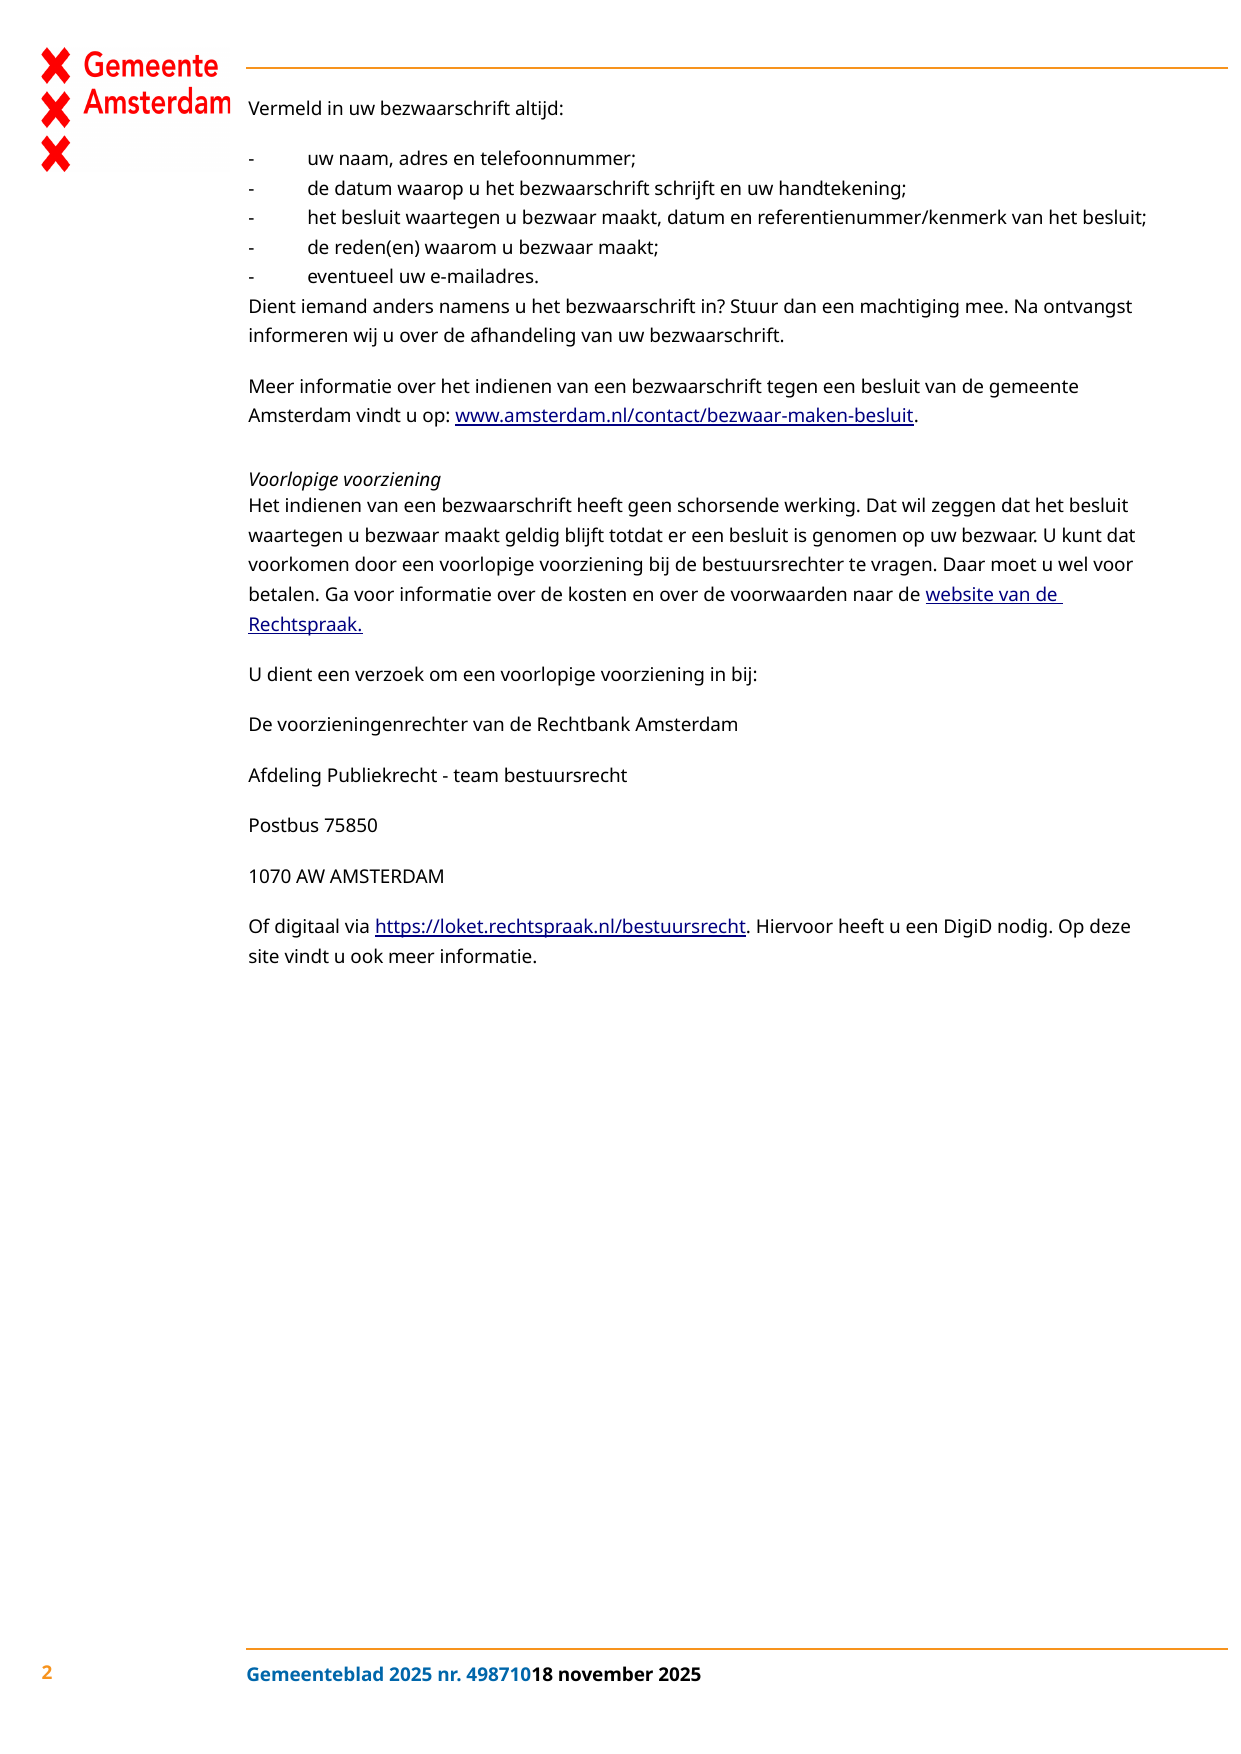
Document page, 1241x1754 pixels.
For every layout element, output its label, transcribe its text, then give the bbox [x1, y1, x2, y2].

text Dient iemand anders namens u het bezwaarschrift in? Stuur dan een machtiging mee. Na ontvangst informeren wij u over de afhandeling van uw bezwaarschrift. [248, 293, 1152, 348]
text Of digitaal via https://loket.rechtspraak.nl/bestuursrecht. Hiervoor heeft u een DigiD nodig. Op deze site vindt u ook meer informatie. [248, 913, 1152, 968]
list uw naam, adres en telefoonnummer; [248, 145, 1152, 171]
list het besluit waartegen u bezwaar maakt, datum en referentienummer/kenmerk van het besluit; [248, 204, 1152, 230]
list de datum waarop u het bezwaarschrift schrijft en uw handtekening; [248, 175, 1152, 201]
text Voorlopige voorziening [248, 467, 1152, 492]
text Postbus 75850 [248, 812, 1152, 838]
text Afdeling Publiekrecht - team bestuursrecht [248, 762, 1152, 788]
picture [41, 47, 231, 172]
list eventueel uw e-mailadres. [248, 263, 1152, 289]
text U dient een verzoek om een voorlopige voorziening in bij: [248, 661, 1152, 687]
text Meer informatie over het indienen van een bezwaarschrift tegen een besluit van de gemeente Amsterdam vindt u op: www.amsterdam.nl/contact/bezwaar-maken-besluit. [248, 373, 1152, 428]
text Het indienen van een bezwaarschrift heeft geen schorsende werking. Dat wil zeggen dat het besluit waartegen u bezwaar maakt geldig blijft totdat er een besluit is genomen op uw bezwaar. U kunt dat voorkomen door een voorlopige voorziening bij de bestuursrechter te vragen. Daar moet u wel voor betalen. Ga voor informatie over de kosten en over de voorwaarden naar de website van de Rechtspraak. [248, 492, 1152, 636]
text Vermeld in uw bezwaarschrift altijd: [248, 95, 1152, 121]
list de reden(en) waarom u bezwaar maakt; [248, 234, 1152, 260]
text 1070 AW AMSTERDAM [248, 863, 1152, 888]
text De voorzieningenrechter van de Rechtbank Amsterdam [248, 712, 1152, 737]
